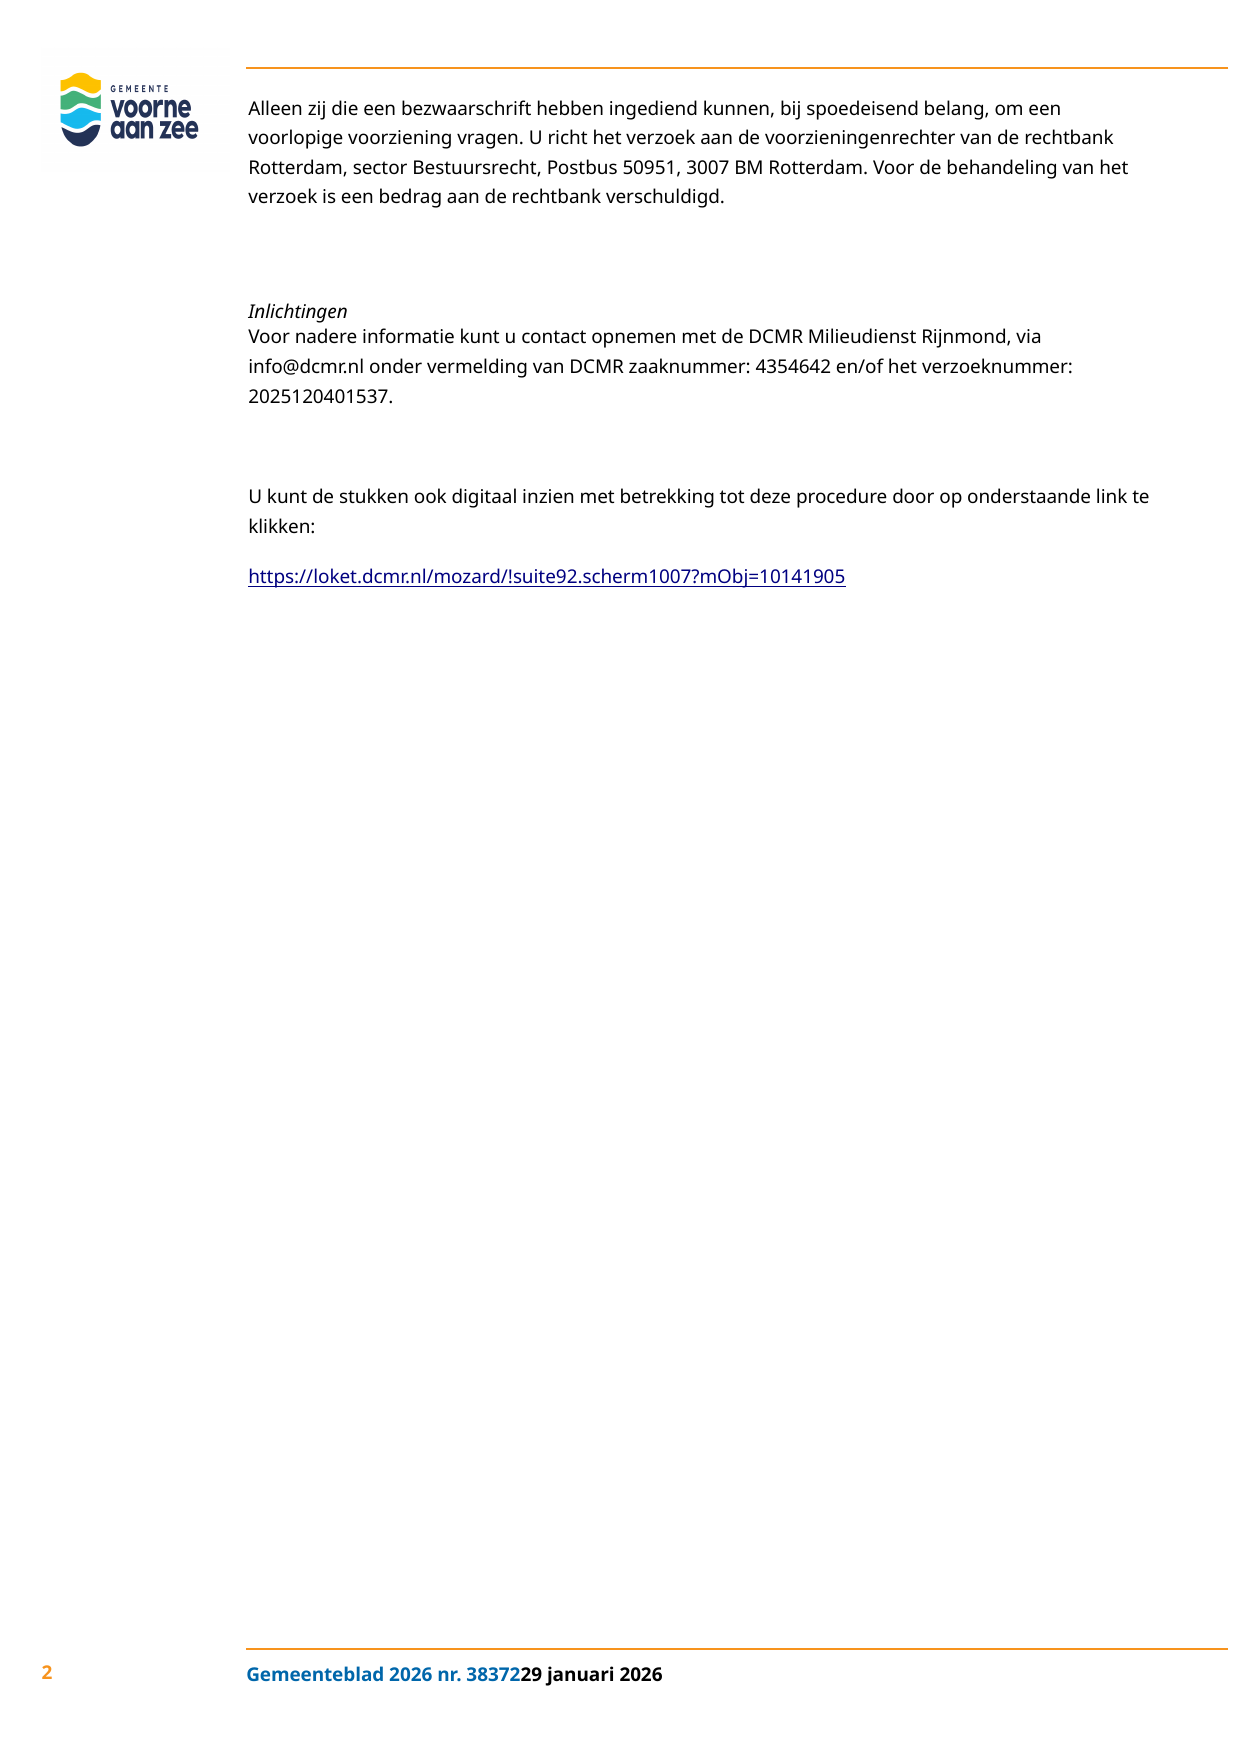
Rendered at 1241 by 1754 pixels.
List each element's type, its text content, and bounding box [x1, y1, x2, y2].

text Alleen zij die een bezwaarschrift hebben ingediend kunnen, bij spoedeisend belang, om een voorlopige voorziening vragen. U richt het verzoek aan de voorzieningenrechter van de rechtbank Rotterdam, sector Bestuursrecht, Postbus 50951, 3007 BM Rotterdam. Voor de behandeling van het verzoek is een bedrag aan de rechtbank verschuldigd. [248, 95, 1152, 209]
text https://loket.dcmr.nl/mozard/!suite92.scherm1007?mObj=10141905 [248, 564, 1152, 589]
text Voor nadere informatie kunt u contact opnemen met de DCMR Milieudienst Rijnmond, via info@dcmr.nl onder vermelding van DCMR zaaknummer: 4354642 en/of het verzoeknummer: 2025120401537. [248, 324, 1152, 408]
text U kunt de stukken ook digitaal inzien met betrekking tot deze procedure door op onderstaande link te klikken: [248, 484, 1152, 539]
picture [41, 47, 231, 172]
text Inlichtingen [248, 298, 1152, 324]
